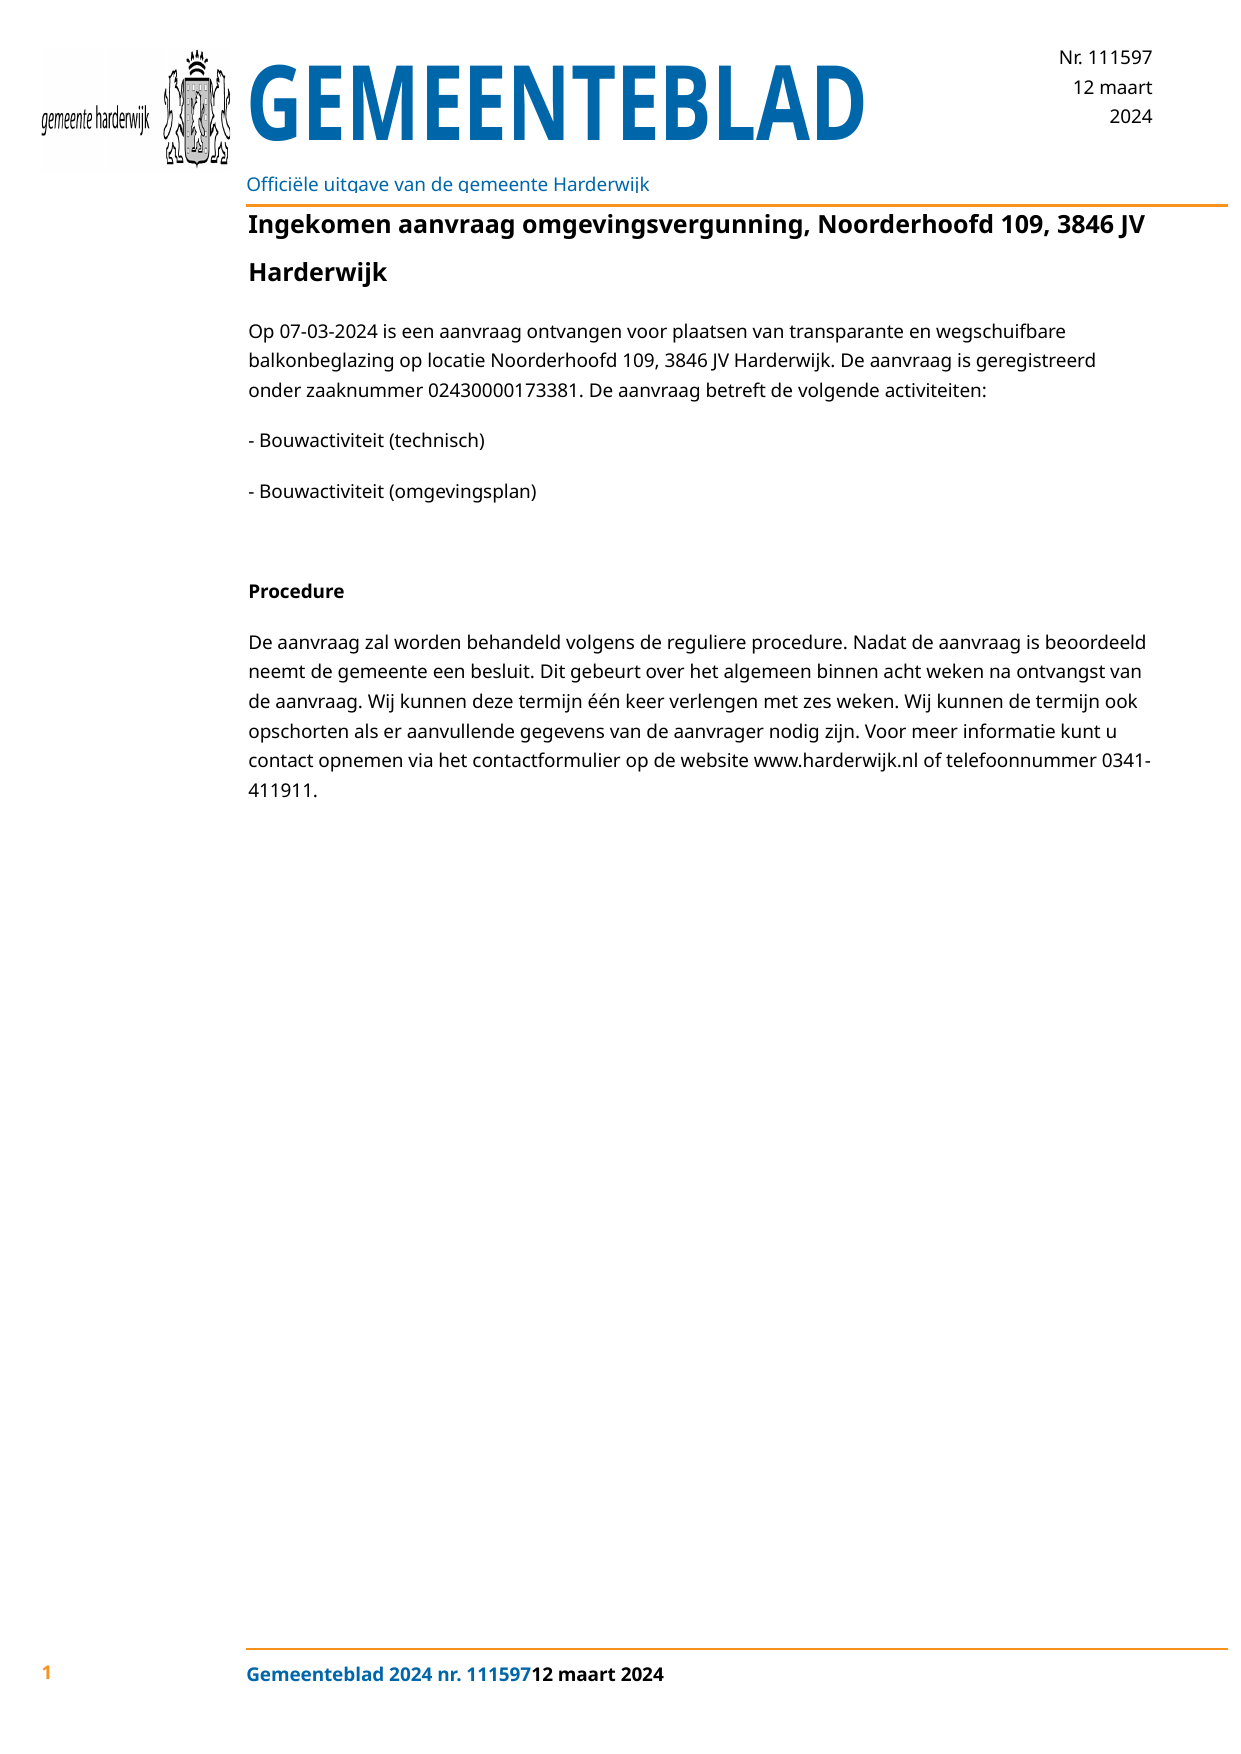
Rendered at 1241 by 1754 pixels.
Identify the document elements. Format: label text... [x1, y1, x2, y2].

picture [41, 47, 231, 172]
text - Bouwactiviteit (technisch) [248, 427, 1152, 453]
text Ingekomen aanvraag omgevingsvergunning, Noorderhoofd 109, 3846 JV Harderwijk [248, 207, 1152, 288]
text De aanvraag zal worden behandeld volgens de reguliere procedure. Nadat de aanvraag is beoordeeld neemt de gemeente een besluit. Dit gebeurt over het algemeen binnen acht weken na ontvangst van de aanvraag. Wij kunnen deze termijn één keer verlengen met zes weken. Wij kunnen de termijn ook opschorten als er aanvullende gegevens van de aanvrager nodig zijn. Voor meer informatie kunt u contact opnemen via het contactformulier op de website www.harderwijk.nl of telefoonnummer 0341-411911. [248, 629, 1152, 803]
text Op 07-03-2024 is een aanvraag ontvangen voor plaatsen van transparante en wegschuifbare balkonbeglazing op locatie Noorderhoofd 109, 3846 JV Harderwijk. De aanvraag is geregistreerd onder zaaknummer 02430000173381. De aanvraag betreft de volgende activiteiten: [248, 318, 1152, 403]
text - Bouwactiviteit (omgevingsplan) [248, 478, 1152, 504]
text Procedure [248, 579, 1152, 604]
